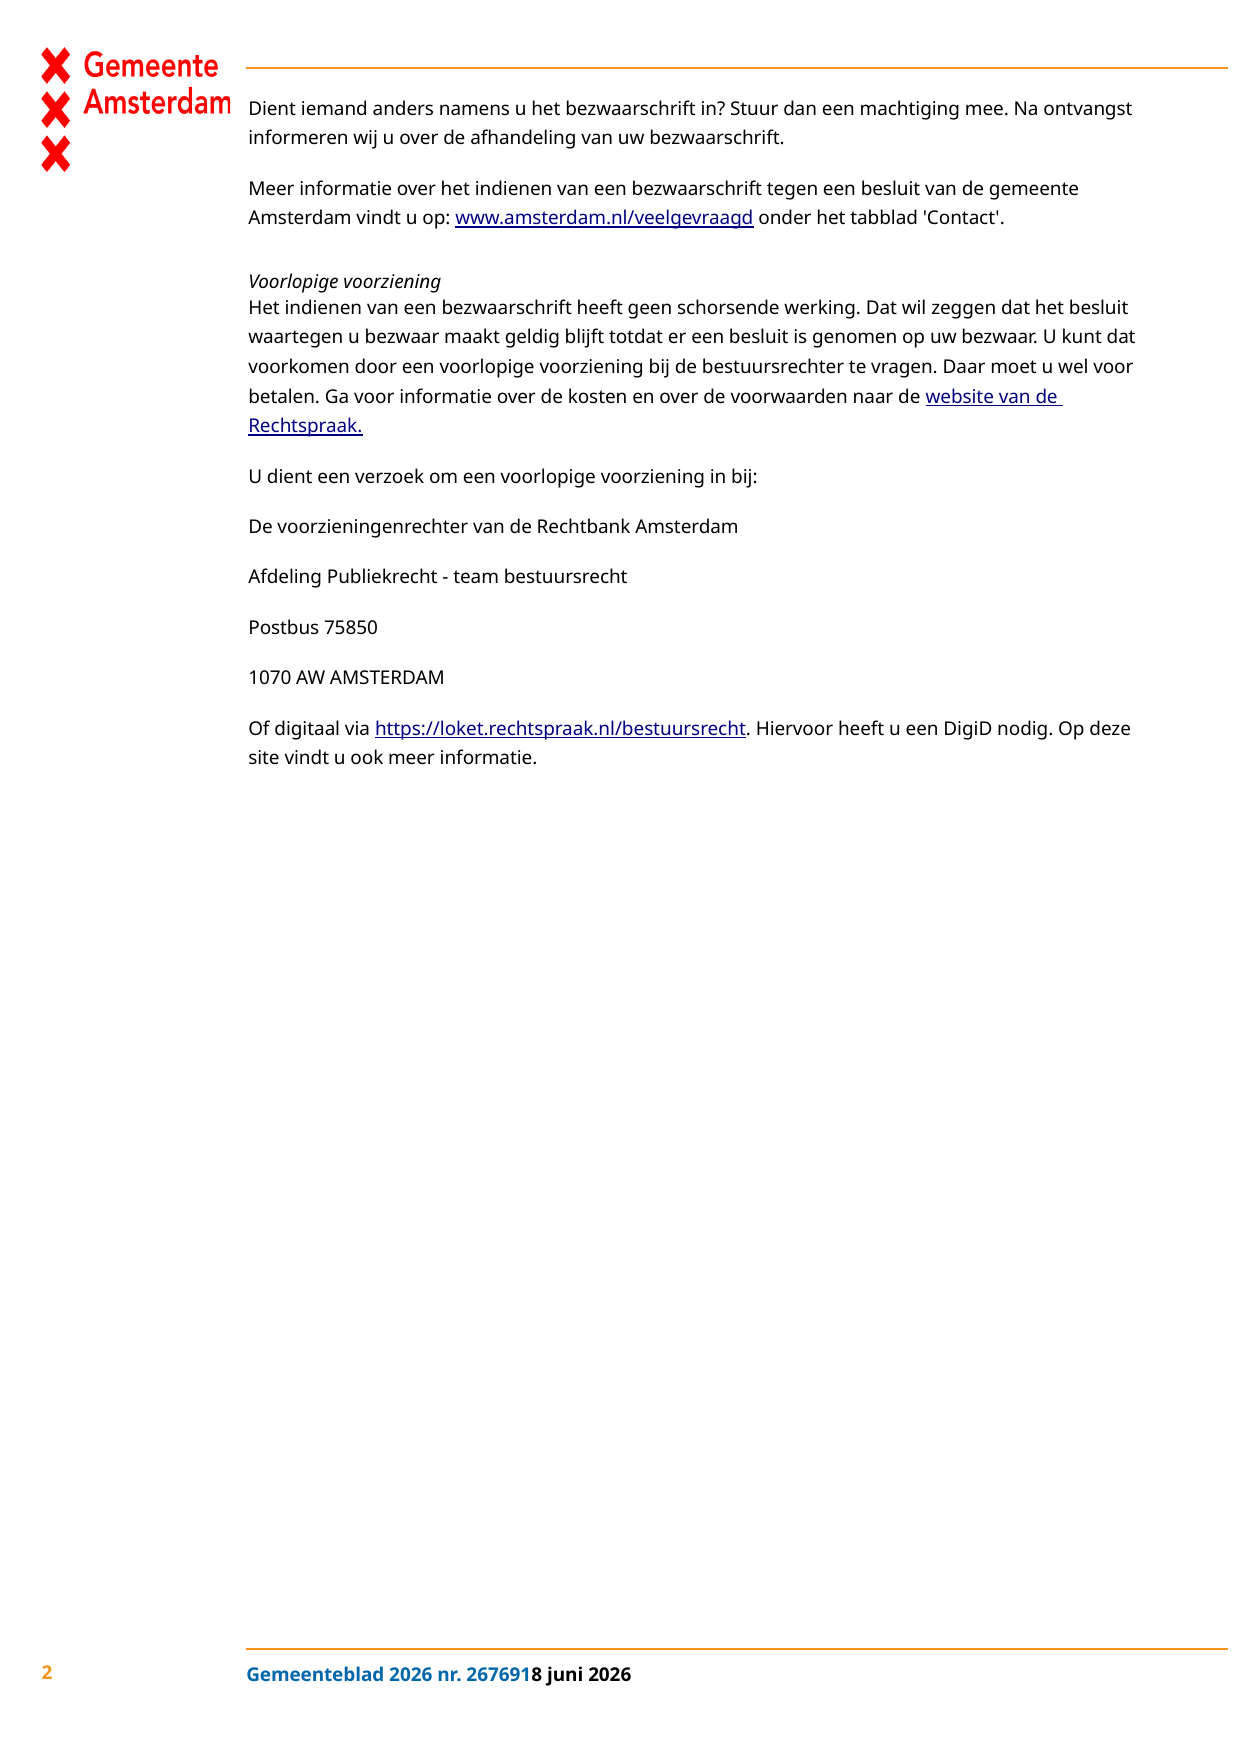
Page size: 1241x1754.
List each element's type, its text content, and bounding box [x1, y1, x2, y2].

picture [41, 47, 231, 172]
text 1070 AW AMSTERDAM [248, 664, 1152, 690]
text De voorzieningenrechter van de Rechtbank Amsterdam [248, 513, 1152, 539]
text Het indienen van een bezwaarschrift heeft geen schorsende werking. Dat wil zeggen dat het besluit waartegen u bezwaar maakt geldig blijft totdat er een besluit is genomen op uw bezwaar. U kunt dat voorkomen door een voorlopige voorziening bij de bestuursrechter te vragen. Daar moet u wel voor betalen. Ga voor informatie over de kosten en over de voorwaarden naar de website van de Rechtspraak. [248, 294, 1152, 438]
text Postbus 75850 [248, 614, 1152, 640]
text U dient een verzoek om een voorlopige voorziening in bij: [248, 463, 1152, 488]
text Dient iemand anders namens u het bezwaarschrift in? Stuur dan een machtiging mee. Na ontvangst informeren wij u over de afhandeling van uw bezwaarschrift. [248, 95, 1152, 150]
text Afdeling Publiekrecht - team bestuursrecht [248, 564, 1152, 589]
text Of digitaal via https://loket.rechtspraak.nl/bestuursrecht. Hiervoor heeft u een DigiD nodig. Op deze site vindt u ook meer informatie. [248, 715, 1152, 770]
text Meer informatie over het indienen van een bezwaarschrift tegen een besluit van de gemeente Amsterdam vindt u op: www.amsterdam.nl/veelgevraagd onder het tabblad 'Contact'. [248, 175, 1152, 230]
text Voorlopige voorziening [248, 268, 1152, 294]
